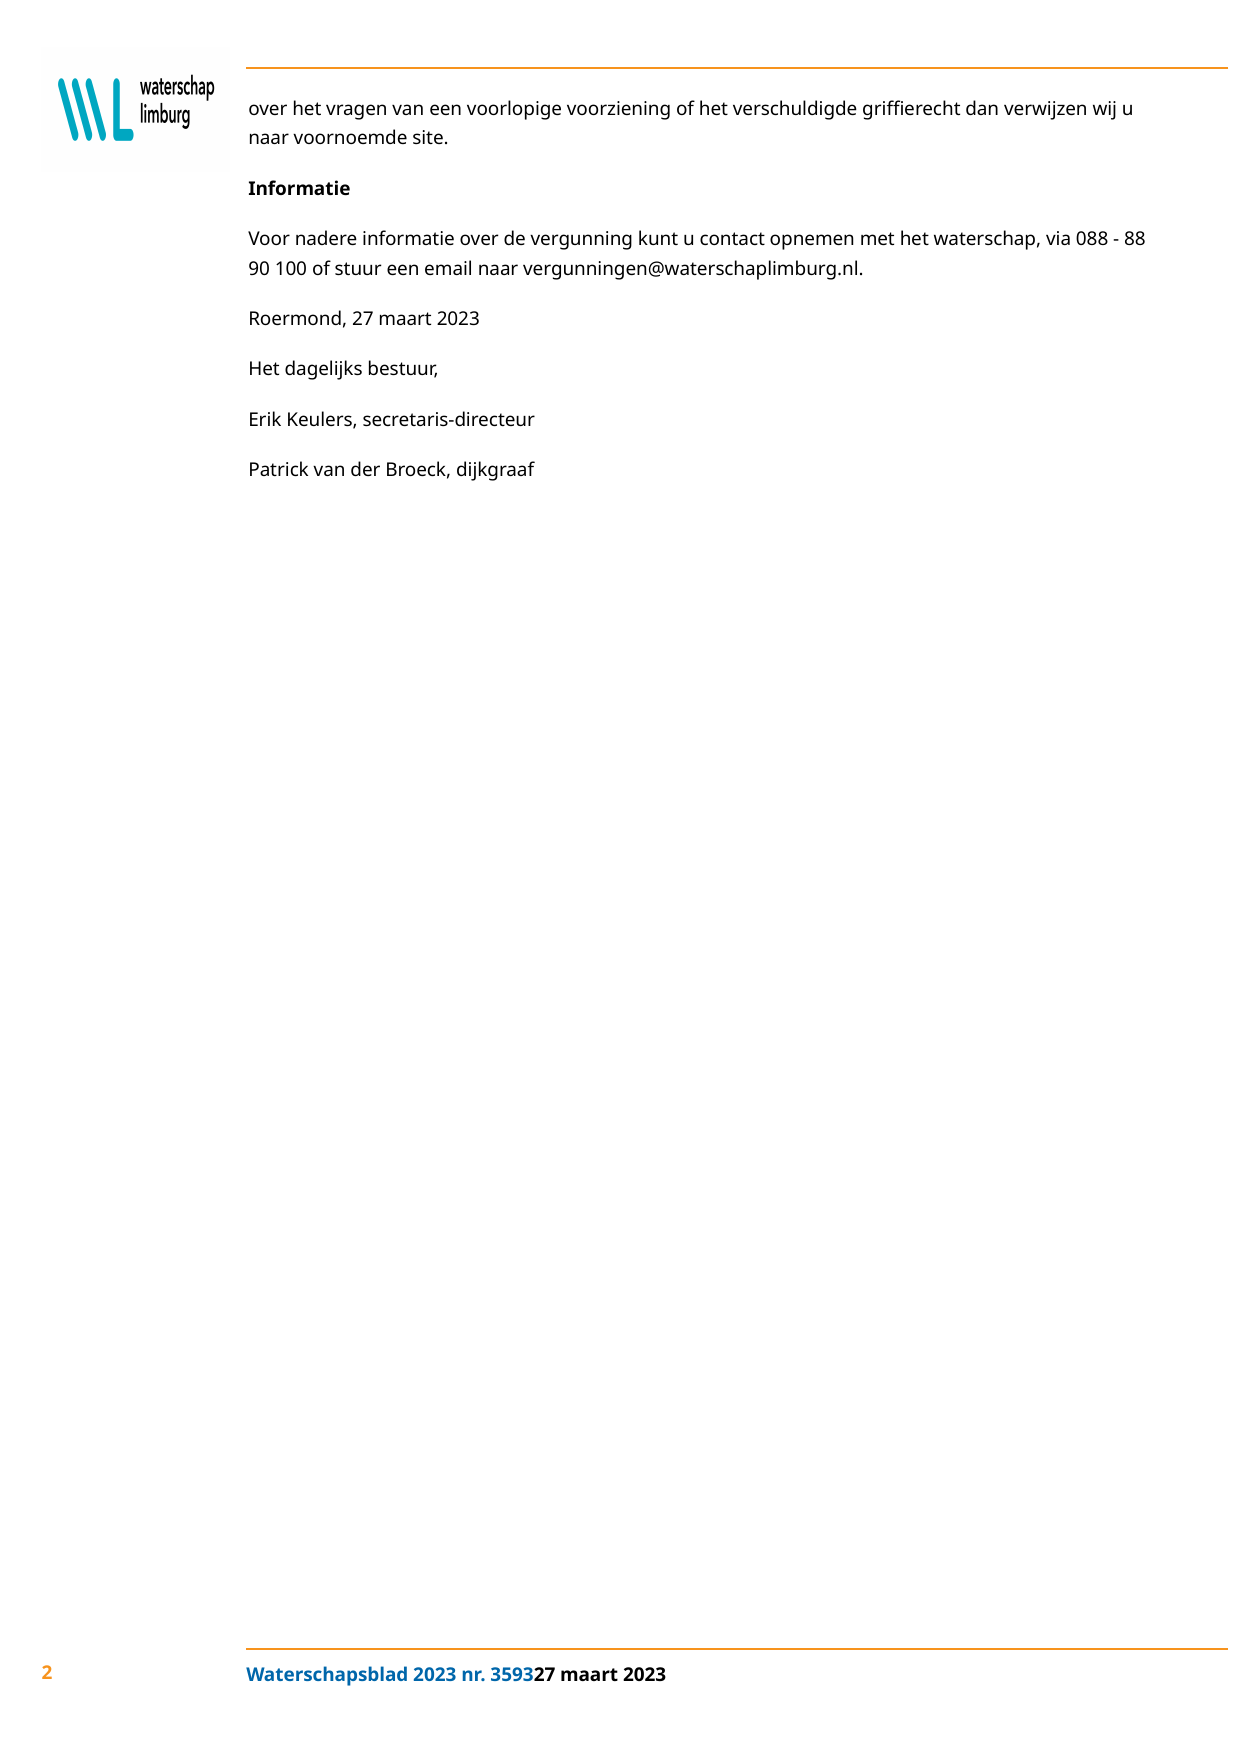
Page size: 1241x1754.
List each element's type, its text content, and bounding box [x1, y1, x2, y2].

text Patrick van der Broeck, dijkgraaf [248, 456, 1152, 482]
text Informatie [248, 175, 1152, 201]
text over het vragen van een voorlopige voorziening of het verschuldigde griffierecht dan verwijzen wij u naar voornoemde site. [248, 95, 1152, 150]
picture [41, 47, 231, 172]
text Erik Keulers, secretaris-directeur [248, 406, 1152, 432]
text Roermond, 27 maart 2023 [248, 305, 1152, 331]
text Het dagelijks bestuur, [248, 356, 1152, 381]
text Voor nadere informatie over de vergunning kunt u contact opnemen met het waterschap, via 088 - 88 90 100 of stuur een email naar vergunningen@waterschaplimburg.nl. [248, 225, 1152, 281]
